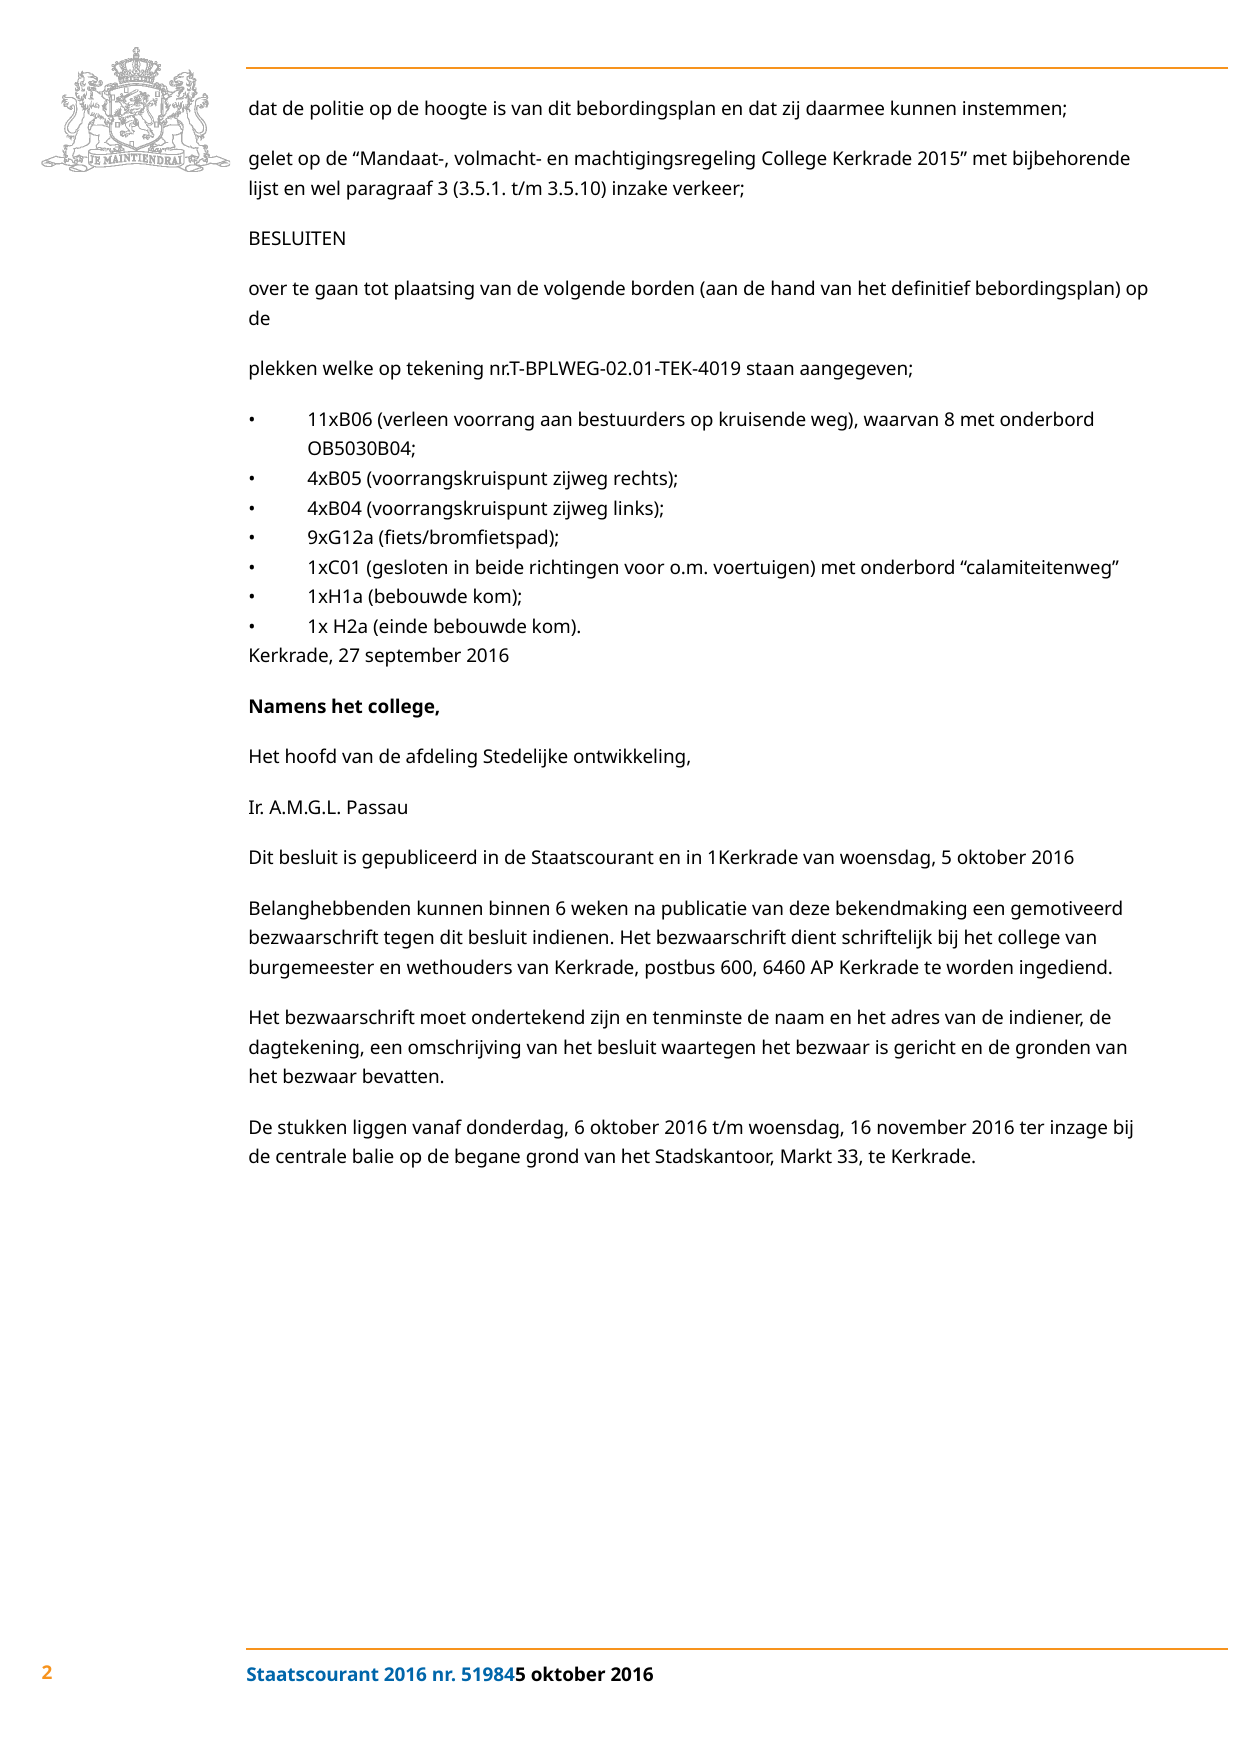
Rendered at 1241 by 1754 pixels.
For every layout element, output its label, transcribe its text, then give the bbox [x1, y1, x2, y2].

text Ir. A.M.G.L. Passau [248, 794, 1152, 820]
text Kerkrade, 27 september 2016 [248, 643, 1152, 668]
text Namens het college, [248, 693, 1152, 719]
list 11xB06 (verleen voorrang aan bestuurders op kruisende weg), waarvan 8 met onderbord OB5030B04; [248, 406, 1152, 461]
text Het bezwaarschrift moet ondertekend zijn en tenminste de naam en het adres van de indiener, de dagtekening, een omschrijving van het besluit waartegen het bezwaar is gericht en de gronden van het bezwaar bevatten. [248, 1004, 1152, 1089]
text dat de politie op de hoogte is van dit bebordingsplan en dat zij daarmee kunnen instemmen; [248, 95, 1152, 121]
text gelet op de “Mandaat-, volmacht- en machtigingsregeling College Kerkrade 2015” met bijbehorende lijst en wel paragraaf 3 (3.5.1. t/m 3.5.10) inzake verkeer; [248, 145, 1152, 201]
text over te gaan tot plaatsing van de volgende borden (aan de hand van het definitief bebordingsplan) op de [248, 276, 1152, 331]
list 4xB04 (voorrangskruispunt zijweg links); [248, 495, 1152, 521]
list 9xG12a (fiets/bromfietspad); [248, 524, 1152, 550]
text plekken welke op tekening nr.T-BPLWEG-02.01-TEK-4019 staan aangegeven; [248, 356, 1152, 381]
list 1x H2a (einde bebouwde kom). [248, 613, 1152, 639]
text Dit besluit is gepubliceerd in de Staatscourant en in 1Kerkrade van woensdag, 5 oktober 2016 [248, 844, 1152, 870]
text Het hoofd van de afdeling Stedelijke ontwikkeling, [248, 743, 1152, 769]
list 4xB05 (voorrangskruispunt zijweg rechts); [248, 465, 1152, 491]
list 1xH1a (bebouwde kom); [248, 583, 1152, 609]
picture [41, 47, 231, 172]
text Belanghebbenden kunnen binnen 6 weken na publicatie van deze bekendmaking een gemotiveerd bezwaarschrift tegen dit besluit indienen. Het bezwaarschrift dient schriftelijk bij het college van burgemeester en wethouders van Kerkrade, postbus 600, 6460 AP Kerkrade te worden ingediend. [248, 895, 1152, 980]
list 1xC01 (gesloten in beide richtingen voor o.m. voertuigen) met onderbord “calamiteitenweg” [248, 554, 1152, 580]
text De stukken liggen vanaf donderdag, 6 oktober 2016 t/m woensdag, 16 november 2016 ter inzage bij de centrale balie op de begane grond van het Stadskantoor, Markt 33, te Kerkrade. [248, 1114, 1152, 1169]
text BESLUITEN [248, 225, 1152, 251]
